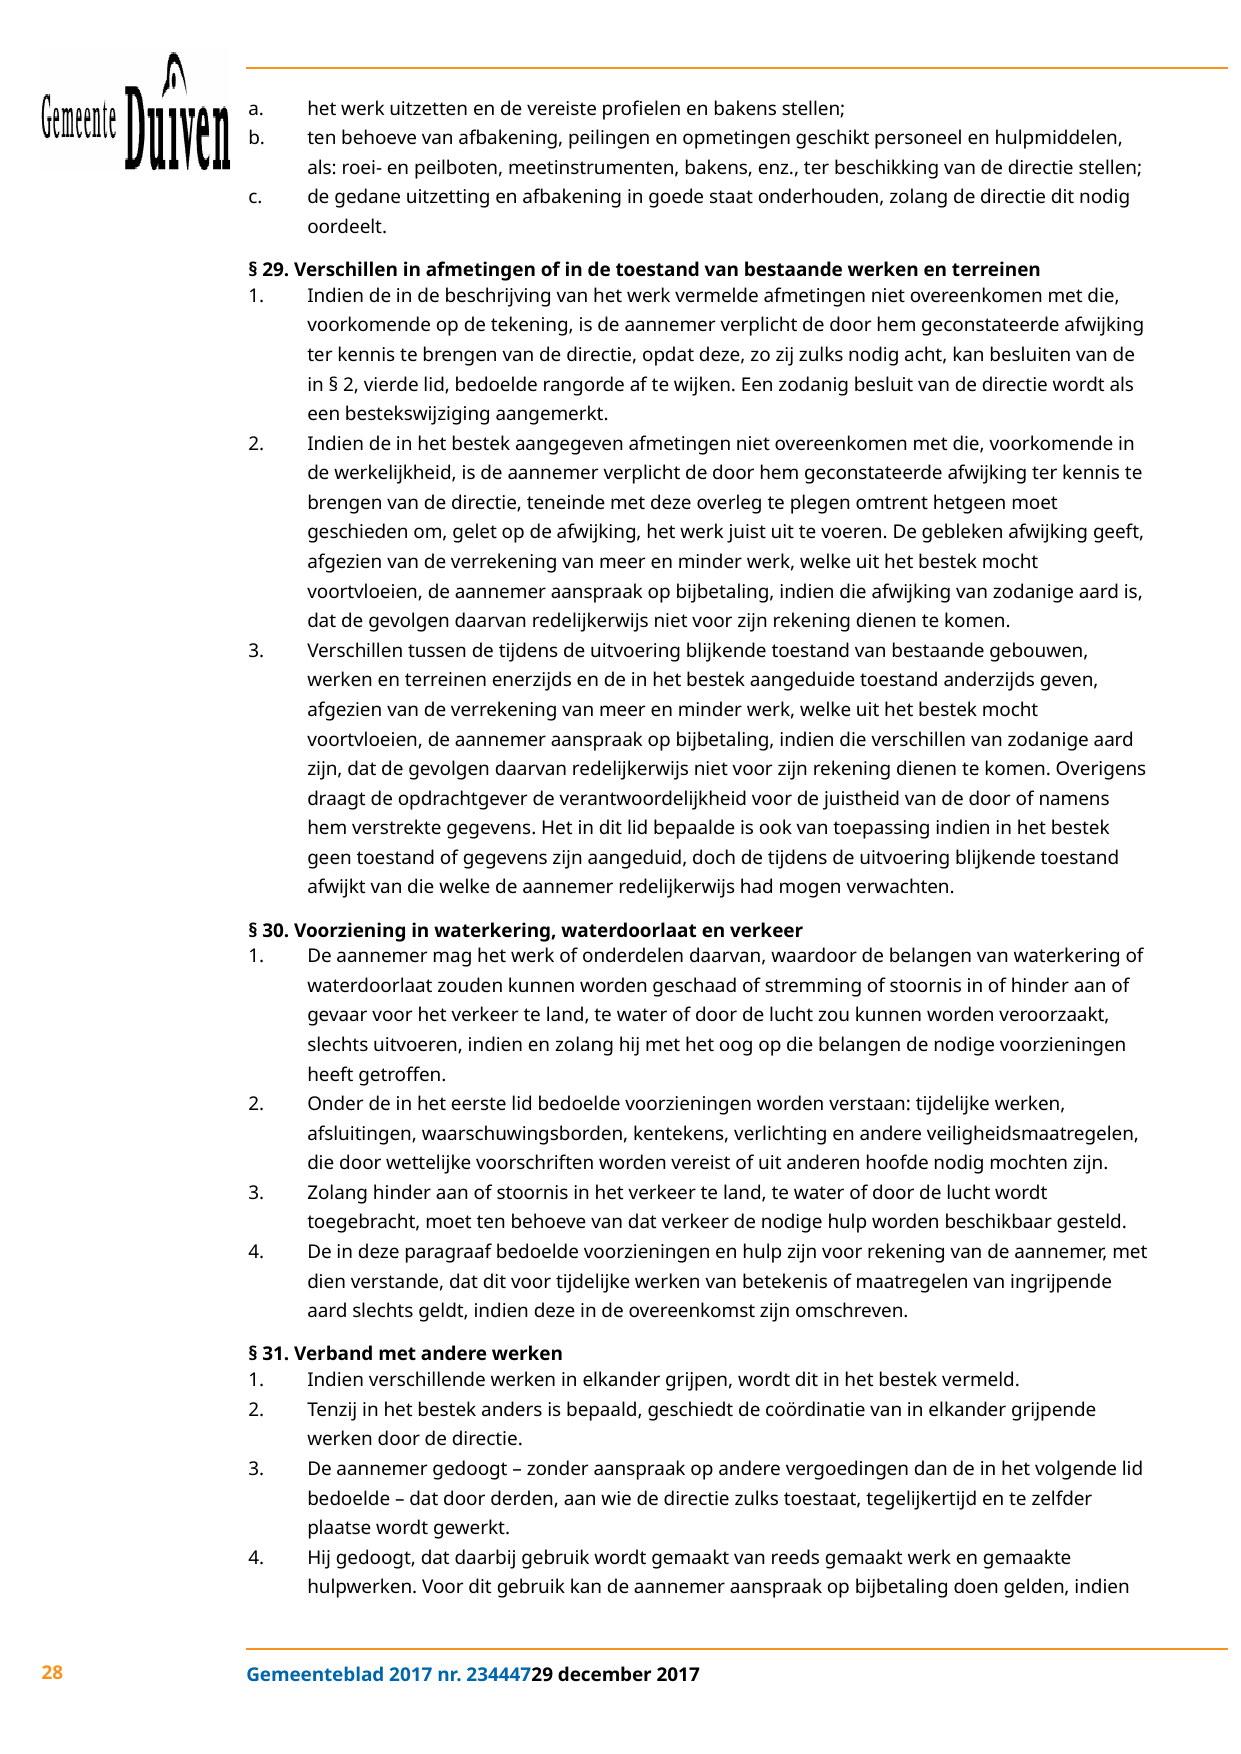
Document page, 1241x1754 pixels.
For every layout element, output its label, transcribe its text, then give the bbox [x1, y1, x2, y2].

list ten behoeve van afbakening, peilingen en opmetingen geschikt personeel en hulpmiddelen, als: roei- en peilboten, meetinstrumenten, bakens, enz., ter beschikking van de directie stellen; [248, 124, 1152, 180]
list Onder de in het eerste lid bedoelde voorzieningen worden verstaan: tijdelijke werken, afsluitingen, waarschuwingsborden, kentekens, verlichting en andere veiligheidsmaatregelen, die door wettelijke voorschriften worden vereist of uit anderen hoofde nodig mochten zijn. [248, 1090, 1152, 1175]
list het werk uitzetten en de vereiste profielen en bakens stellen; [248, 95, 1152, 121]
text § 31. Verband met andere werken [248, 1341, 1152, 1366]
list Hij gedoogt, dat daarbij gebruik wordt gemaakt van reeds gemaakt werk en gemaakte hulpwerken. Voor dit gebruik kan de aannemer aanspraak op bijbetaling doen gelden, indien [248, 1544, 1152, 1599]
text § 30. Voorziening in waterkering, waterdoorlaat en verkeer [248, 917, 1152, 942]
list Zolang hinder aan of stoornis in het verkeer te land, te water of door de lucht wordt toegebracht, moet ten behoeve van dat verkeer de nodige hulp worden beschikbaar gesteld. [248, 1179, 1152, 1234]
list De aannemer mag het werk of onderdelen daarvan, waardoor de belangen van waterkering of waterdoorlaat zouden kunnen worden geschaad of stremming of stoornis in of hinder aan of gevaar voor het verkeer te land, te water of door de lucht zou kunnen worden veroorzaakt, slechts uitvoeren, indien en zolang hij met het oog op die belangen de nodige voorzieningen heeft getroffen. [248, 942, 1152, 1087]
picture [41, 47, 231, 172]
list Indien de in de beschrijving van het werk vermelde afmetingen niet overeenkomen met die, voorkomende op de tekening, is de aannemer verplicht de door hem geconstateerde afwijking ter kennis te brengen van de directie, opdat deze, zo zij zulks nodig acht, kan besluiten van de in § 2, vierde lid, bedoelde rangorde af te wijken. Een zodanig besluit van de directie wordt als een bestekswijziging aangemerkt. [248, 282, 1152, 426]
list Indien verschillende werken in elkander grijpen, wordt dit in het bestek vermeld. [248, 1366, 1152, 1392]
text § 29. Verschillen in afmetingen of in de toestand van bestaande werken en terreinen [248, 256, 1152, 282]
list Indien de in het bestek aangegeven afmetingen niet overeenkomen met die, voorkomende in de werkelijkheid, is de aannemer verplicht de door hem geconstateerde afwijking ter kennis te brengen van de directie, teneinde met deze overleg te plegen omtrent hetgeen moet geschieden om, gelet op de afwijking, het werk juist uit te voeren. De gebleken afwijking geeft, afgezien van de verrekening van meer en minder werk, welke uit het bestek mocht voortvloeien, de aannemer aanspraak op bijbetaling, indien die afwijking van zodanige aard is, dat de gevolgen daarvan redelijkerwijs niet voor zijn rekening dienen te komen. [248, 430, 1152, 633]
list De in deze paragraaf bedoelde voorzieningen en hulp zijn voor rekening van de aannemer, met dien verstande, dat dit voor tijdelijke werken van betekenis of maatregelen van ingrijpende aard slechts geldt, indien deze in de overeenkomst zijn omschreven. [248, 1238, 1152, 1323]
list Verschillen tussen de tijdens de uitvoering blijkende toestand van bestaande gebouwen, werken en terreinen enerzijds en de in het bestek aangeduide toestand anderzijds geven, afgezien van de verrekening van meer en minder werk, welke uit het bestek mocht voortvloeien, de aannemer aanspraak op bijbetaling, indien die verschillen van zodanige aard zijn, dat de gevolgen daarvan redelijkerwijs niet voor zijn rekening dienen te komen. Overigens draagt de opdrachtgever de verantwoordelijkheid voor de juistheid van de door of namens hem verstrekte gegevens. Het in dit lid bepaalde is ook van toepassing indien in het bestek geen toestand of gegevens zijn aangeduid, doch de tijdens de uitvoering blijkende toestand afwijkt van die welke de aannemer redelijkerwijs had mogen verwachten. [248, 637, 1152, 899]
list Tenzij in het bestek anders is bepaald, geschiedt de coördinatie van in elkander grijpende werken door de directie. [248, 1396, 1152, 1451]
list de gedane uitzetting en afbakening in goede staat onderhouden, zolang de directie dit nodig oordeelt. [248, 183, 1152, 239]
list De aannemer gedoogt – zonder aanspraak op andere vergoedingen dan de in het volgende lid bedoelde – dat door derden, aan wie de directie zulks toestaat, tegelijkertijd en te zelfder plaatse wordt gewerkt. [248, 1455, 1152, 1540]
